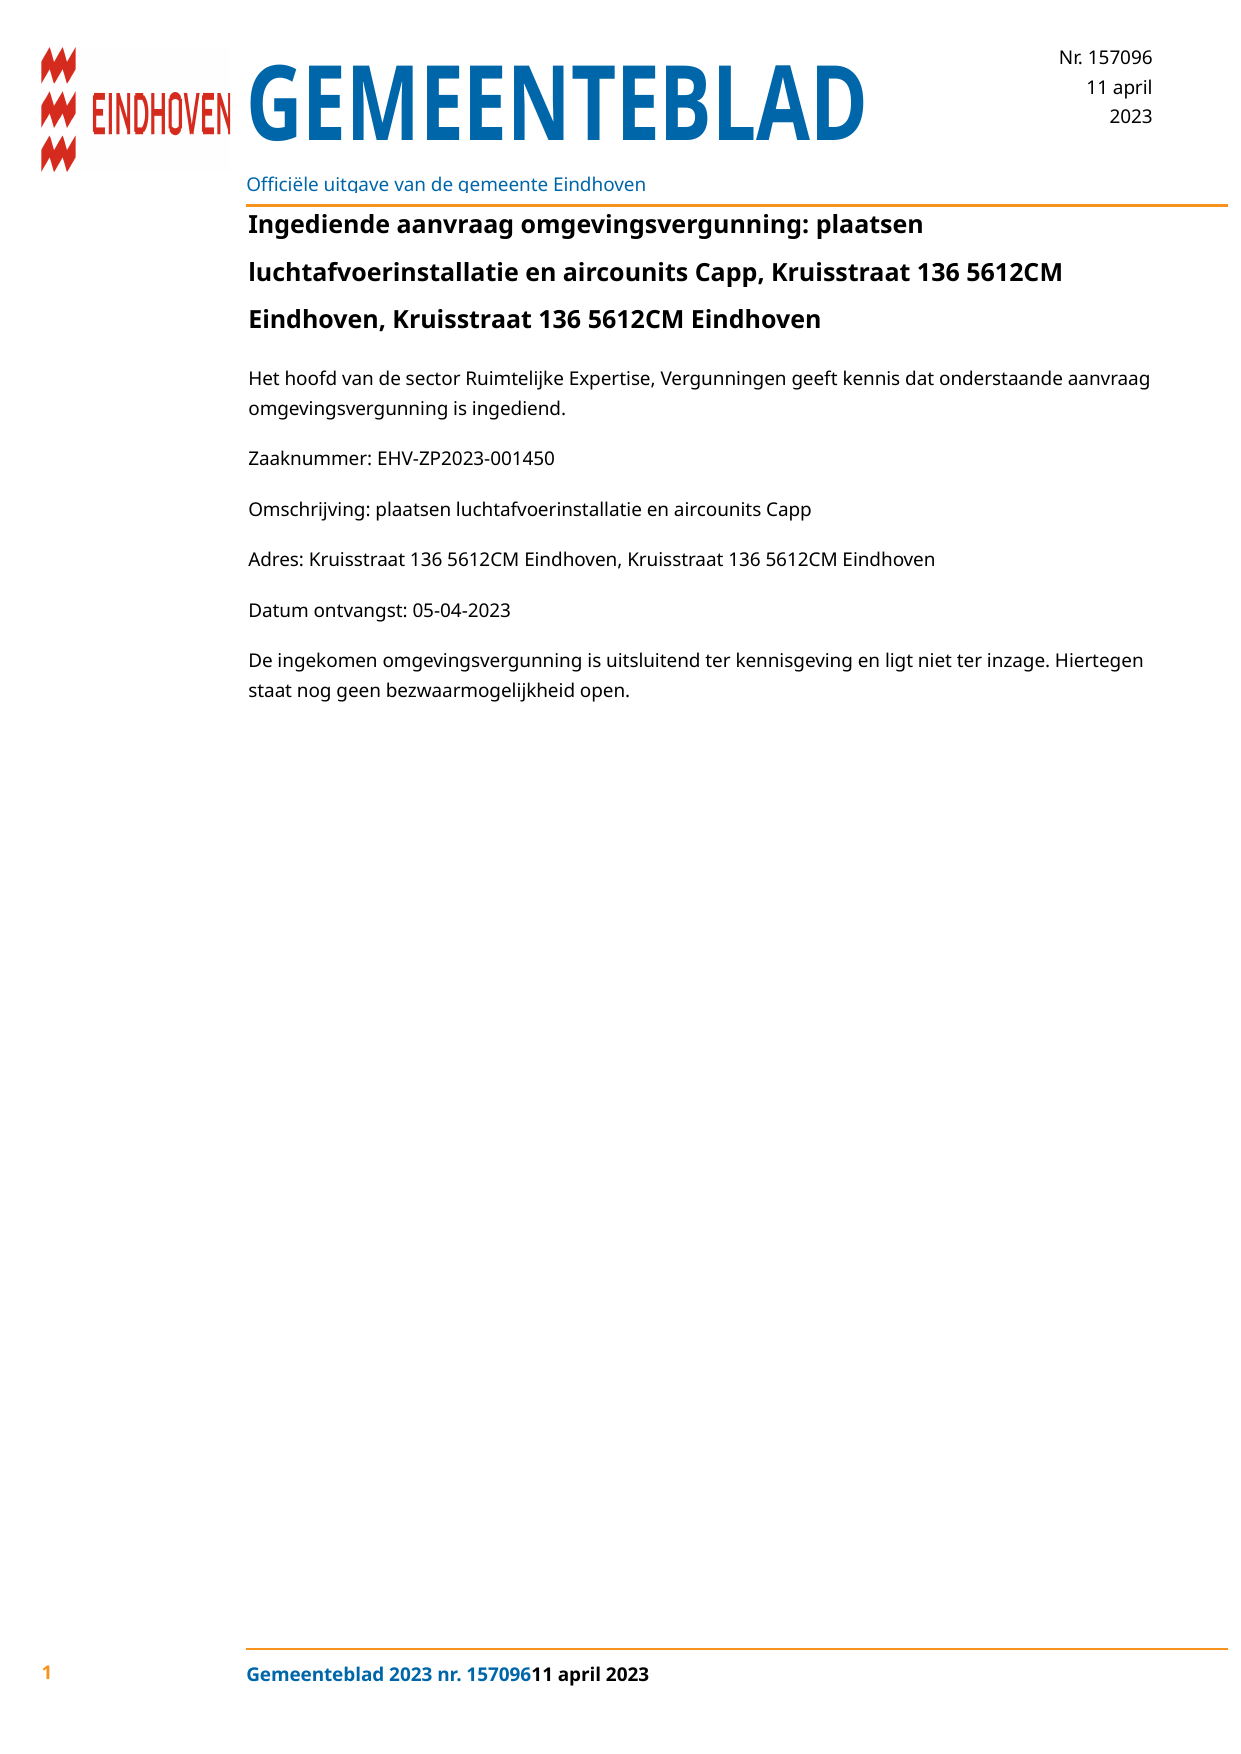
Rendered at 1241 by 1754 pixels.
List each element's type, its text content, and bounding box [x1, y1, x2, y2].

text Datum ontvangst: 05-04-2023 [248, 597, 1152, 622]
text Ingediende aanvraag omgevingsvergunning: plaatsen luchtafvoerinstallatie en aircounits Capp, Kruisstraat 136 5612CM Eindhoven, Kruisstraat 136 5612CM Eindhoven [248, 207, 1152, 336]
picture [41, 47, 231, 172]
text De ingekomen omgevingsvergunning is uitsluitend ter kennisgeving en ligt niet ter inzage. Hiertegen staat nog geen bezwaarmogelijkheid open. [248, 647, 1152, 702]
text Adres: Kruisstraat 136 5612CM Eindhoven, Kruisstraat 136 5612CM Eindhoven [248, 546, 1152, 572]
text Het hoofd van de sector Ruimtelijke Expertise, Vergunningen geeft kennis dat onderstaande aanvraag omgevingsvergunning is ingediend. [248, 366, 1152, 421]
text Zaaknummer: EHV-ZP2023-001450 [248, 446, 1152, 471]
text Omschrijving: plaatsen luchtafvoerinstallatie en aircounits Capp [248, 496, 1152, 522]
